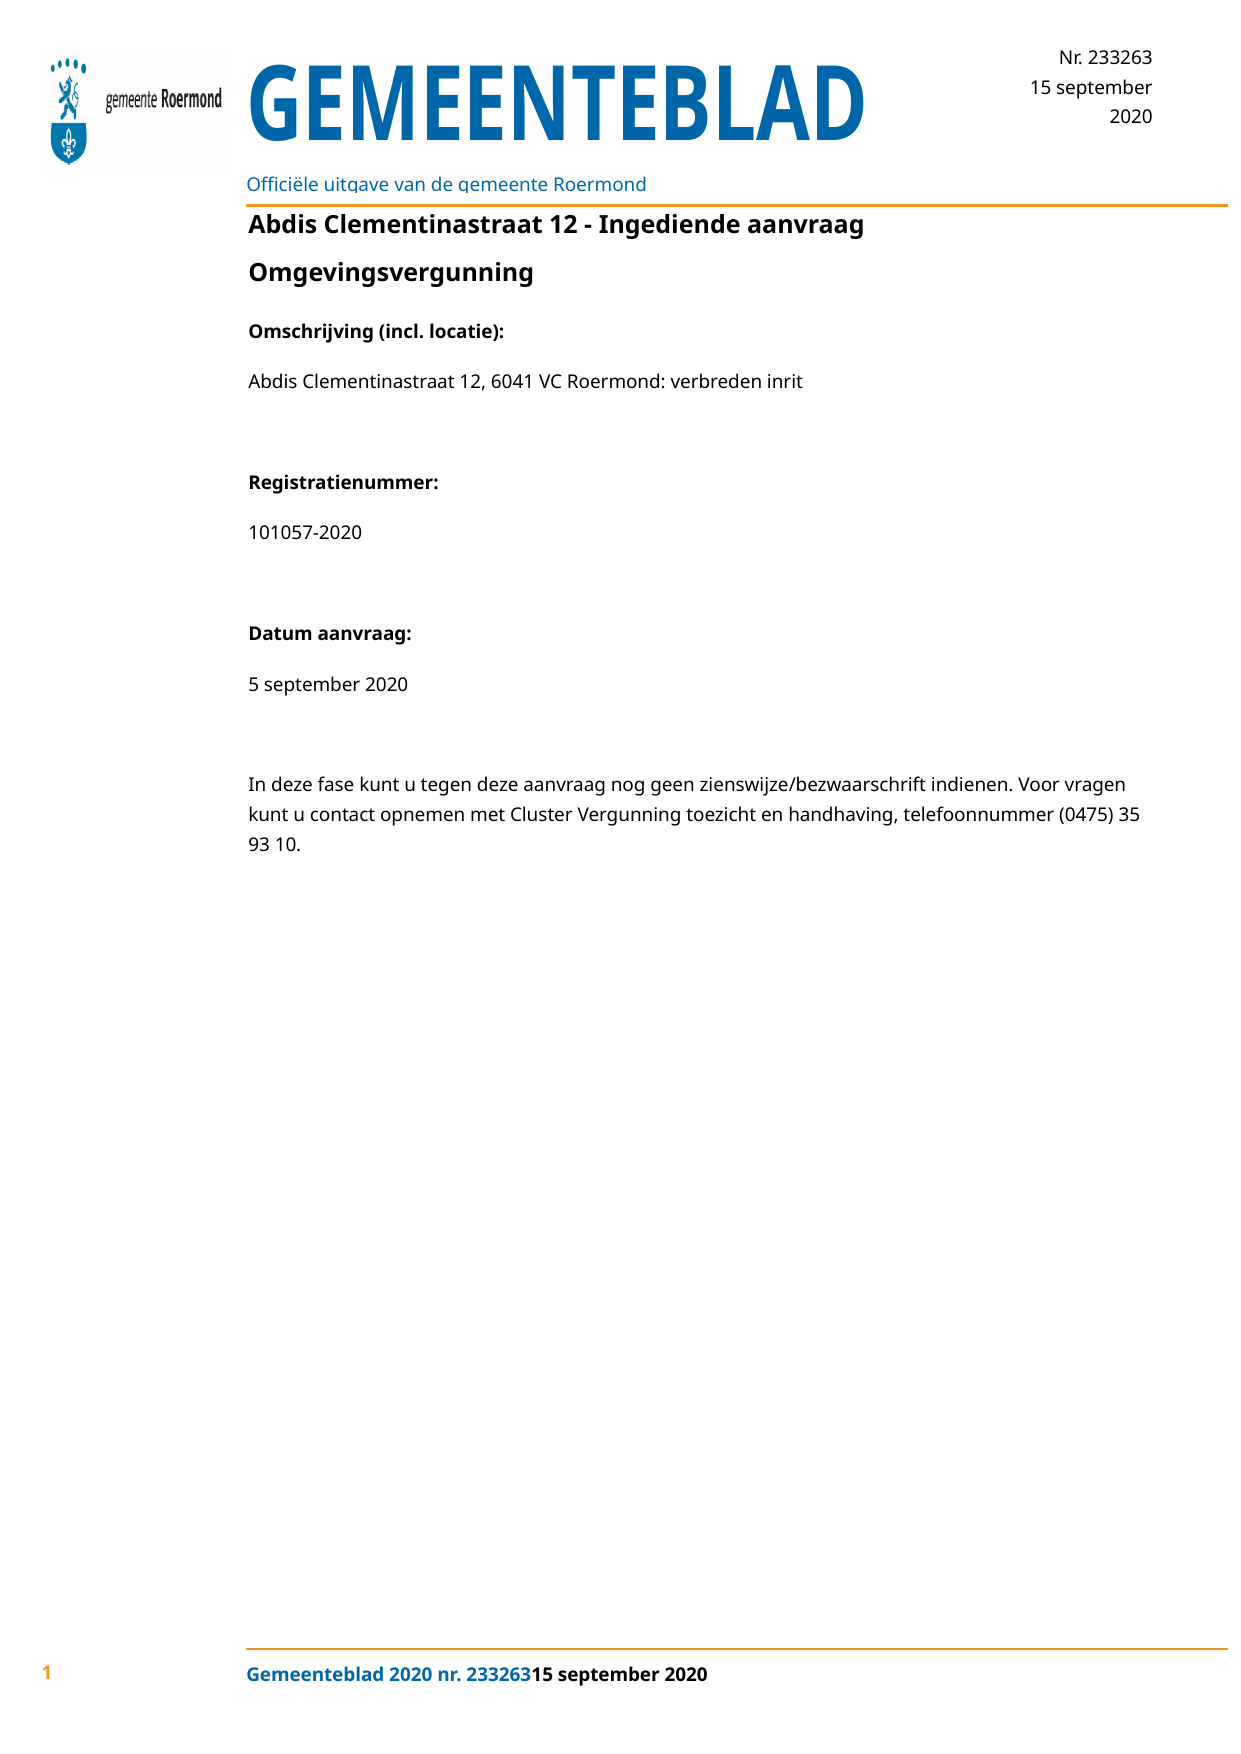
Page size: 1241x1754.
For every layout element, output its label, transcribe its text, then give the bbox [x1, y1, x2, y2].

text Registratienummer: [248, 469, 1152, 495]
text Abdis Clementinastraat 12 - Ingediende aanvraag Omgevingsvergunning [248, 207, 1152, 288]
text 5 september 2020 [248, 671, 1152, 697]
text In deze fase kunt u tegen deze aanvraag nog geen zienswijze/bezwaarschrift indienen. Voor vragen kunt u contact opnemen met Cluster Vergunning toezicht en handhaving, telefoonnummer (0475) 35 93 10. [248, 772, 1152, 857]
picture [41, 47, 231, 172]
text Abdis Clementinastraat 12, 6041 VC Roermond: verbreden inrit [248, 368, 1152, 394]
text Datum aanvraag: [248, 620, 1152, 646]
text 101057-2020 [248, 519, 1152, 545]
text Omschrijving (incl. locatie): [248, 318, 1152, 344]
